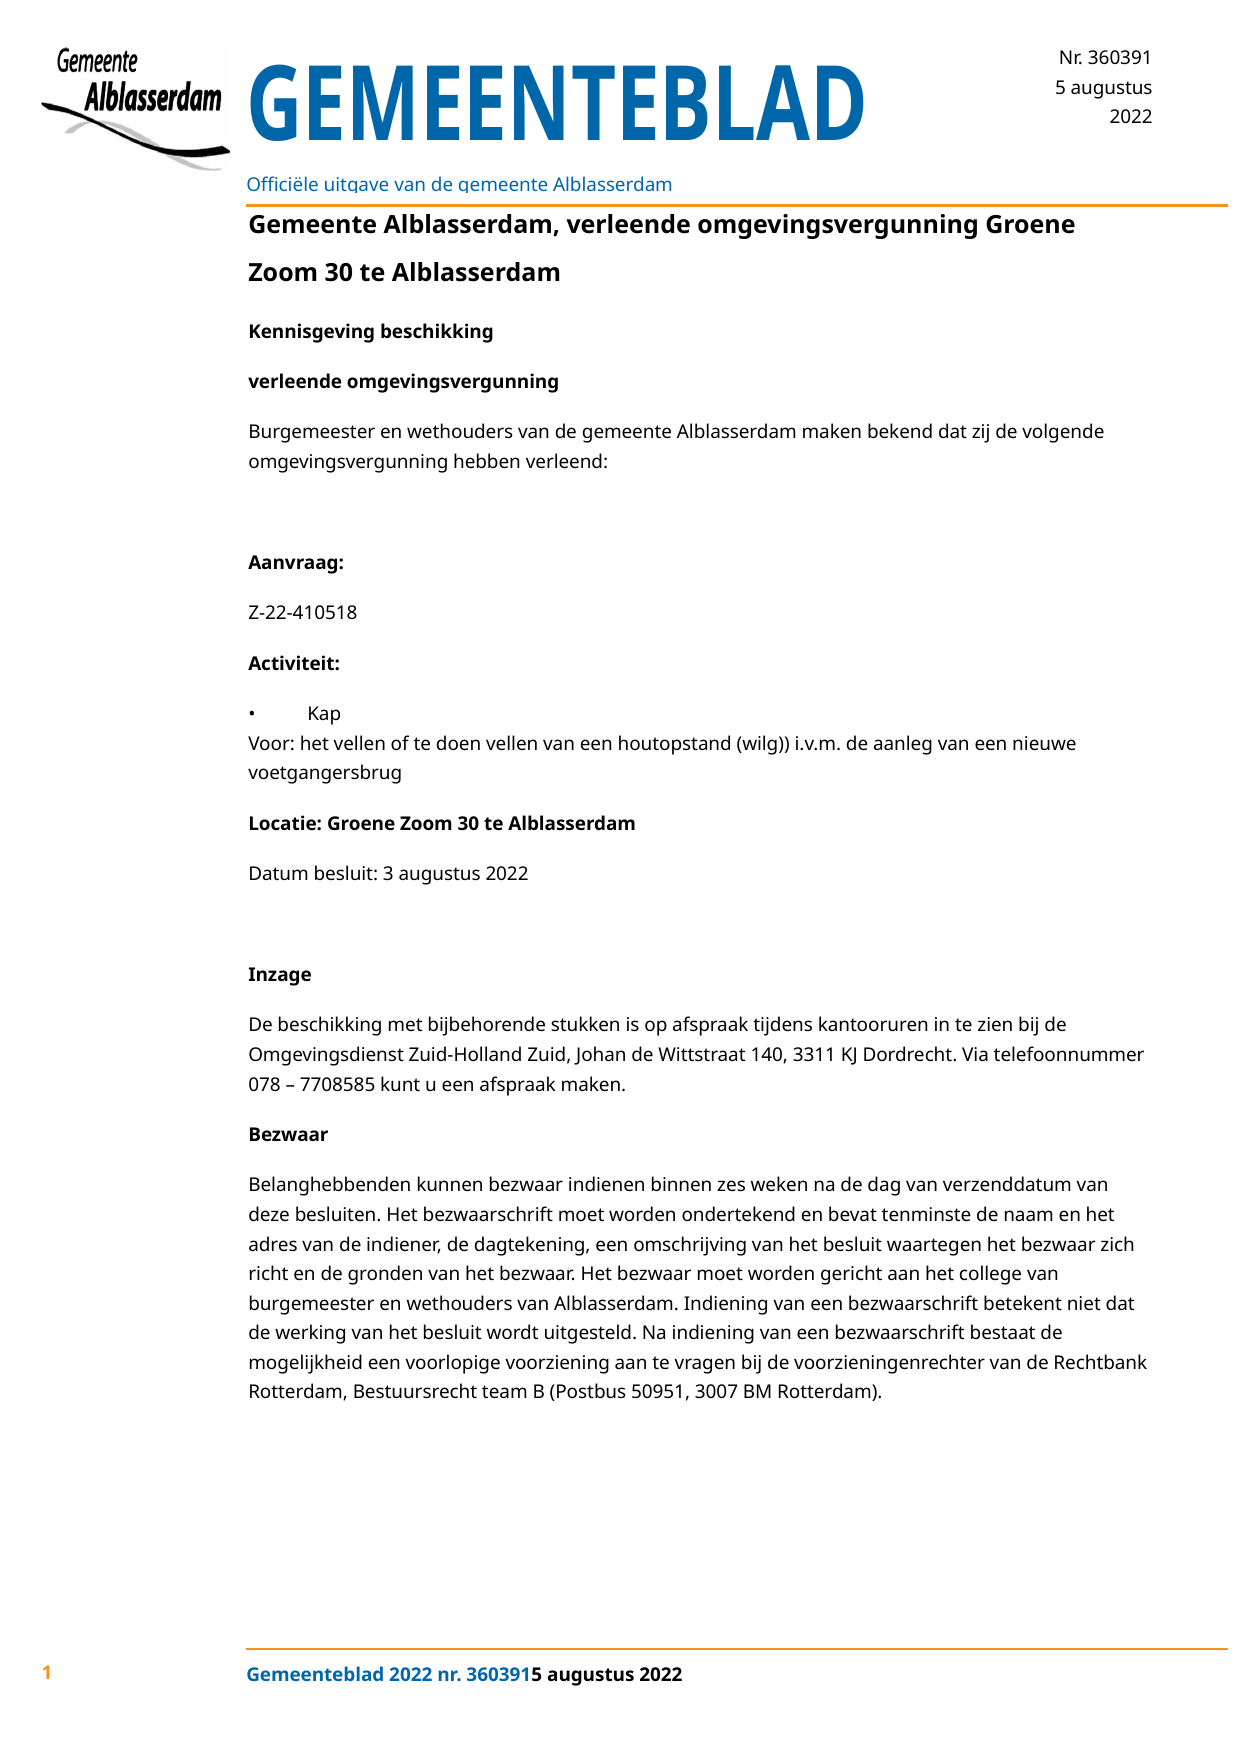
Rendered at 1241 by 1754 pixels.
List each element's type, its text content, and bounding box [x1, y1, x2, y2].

text Inzage [248, 961, 1152, 987]
text Datum besluit: 3 augustus 2022 [248, 860, 1152, 886]
list Kap [248, 700, 1152, 726]
text Belanghebbenden kunnen bezwaar indienen binnen zes weken na de dag van verzenddatum van deze besluiten. Het bezwaarschrift moet worden ondertekend en bevat tenminste de naam en het adres van de indiener, de dagtekening, een omschrijving van het besluit waartegen het bezwaar zich richt en de gronden van het bezwaar. Het bezwaar moet worden gericht aan het college van burgemeester en wethouders van Alblasserdam. Indiening van een bezwaarschrift betekent niet dat de werking van het besluit wordt uitgesteld. Na indiening van een bezwaarschrift bestaat de mogelijkheid een voorlopige voorziening aan te vragen bij de voorzieningenrechter van de Rechtbank Rotterdam, Bestuursrecht team B (Postbus 50951, 3007 BM Rotterdam). [248, 1172, 1152, 1404]
text Bezwaar [248, 1121, 1152, 1147]
text verleende omgevingsvergunning [248, 368, 1152, 394]
text Aanvraag: [248, 549, 1152, 575]
picture [41, 47, 231, 172]
text Kennisgeving beschikking [248, 318, 1152, 344]
text Activiteit: [248, 650, 1152, 676]
text Voor: het vellen of te doen vellen van een houtopstand (wilg)) i.v.m. de aanleg van een nieuwe voetgangersbrug [248, 730, 1152, 785]
text Z-22-410518 [248, 599, 1152, 625]
text De beschikking met bijbehorende stukken is op afspraak tijdens kantooruren in te zien bij de Omgevingsdienst Zuid-Holland Zuid, Johan de Wittstraat 140, 3311 KJ Dordrecht. Via telefoonnummer 078 – 7708585 kunt u een afspraak maken. [248, 1012, 1152, 1097]
text Burgemeester en wethouders van de gemeente Alblasserdam maken bekend dat zij de volgende omgevingsvergunning hebben verleend: [248, 419, 1152, 474]
text Gemeente Alblasserdam, verleende omgevingsvergunning Groene Zoom 30 te Alblasserdam [248, 207, 1152, 288]
text Locatie: Groene Zoom 30 te Alblasserdam [248, 810, 1152, 836]
